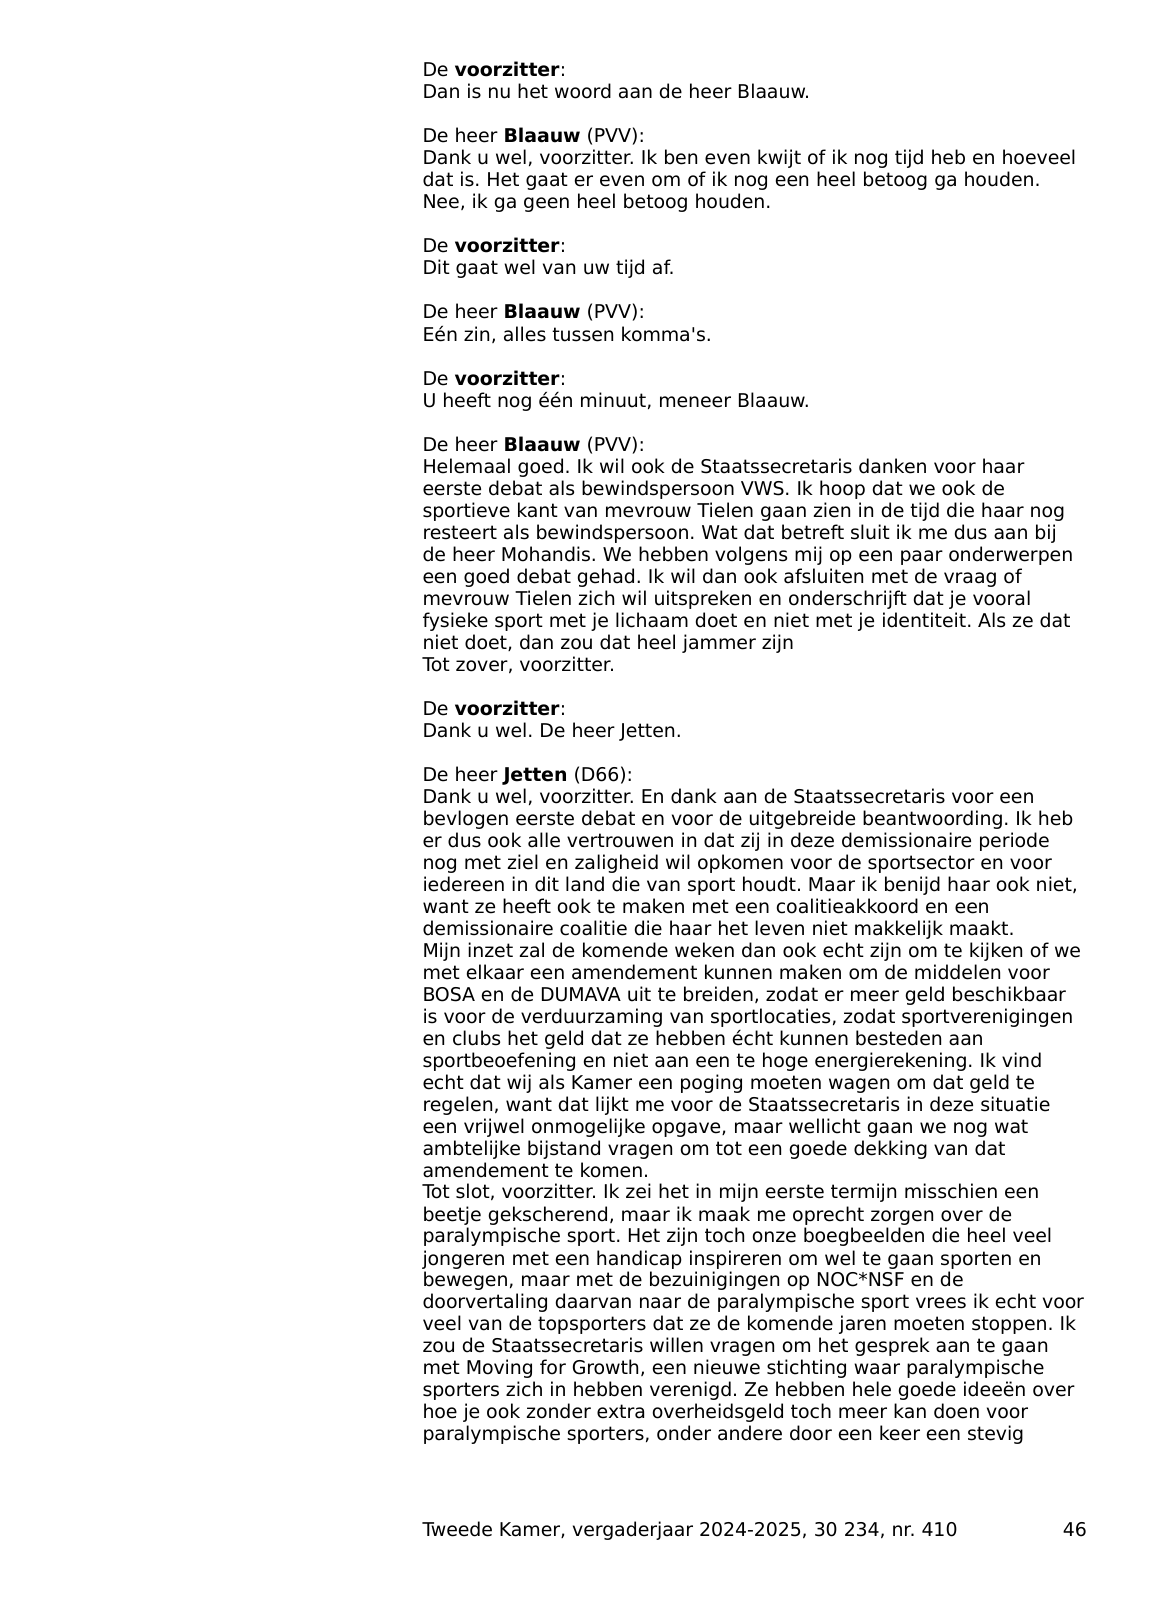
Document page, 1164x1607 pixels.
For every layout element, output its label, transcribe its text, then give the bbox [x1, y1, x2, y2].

text Dank u wel, voorzitter. Ik ben even kwijt of ik nog tijd heb en hoeveel dat is. Het gaat er even om of ik nog een heel betoog ga houden. Nee, ik ga geen heel betoog houden. [422, 147, 1087, 213]
text De voorzitter: [422, 368, 1087, 389]
text Dank u wel, voorzitter. En dank aan de Staatssecretaris voor een bevlogen eerste debat en voor de uitgebreide beantwoording. Ik heb er dus ook alle vertrouwen in dat zij in deze demissionaire periode nog met ziel en zaligheid wil opkomen voor de sportsector en voor iedereen in dit land die van sport houdt. Maar ik benijd haar ook niet, want ze heeft ook te maken met een coalitieakkoord en een demissionaire coalitie die haar het leven niet makkelijk maakt. [422, 786, 1087, 940]
text U heeft nog één minuut, meneer Blaauw. [422, 389, 1087, 412]
text De voorzitter: [422, 235, 1087, 257]
text Tot slot, voorzitter. Ik zei het in mijn eerste termijn misschien een beetje gekscherend, maar ik maak me oprecht zorgen over de paralympische sport. Het zijn toch onze boegbeelden die heel veel jongeren met een handicap inspireren om wel te gaan sporten en bewegen, maar met de bezuinigingen op NOC*NSF en de doorvertaling daarvan naar de paralympische sport vrees ik echt voor veel van de topsporters dat ze de komende jaren moeten stoppen. Ik zou de Staatssecretaris willen vragen om het gesprek aan te gaan met Moving for Growth, een nieuwe stichting waar paralympische sporters zich in hebben verenigd. Ze hebben hele goede ideeën over hoe je ook zonder extra overheidsgeld toch meer kan doen voor paralympische sporters, onder andere door een keer een stevig [422, 1181, 1087, 1445]
text De voorzitter: [422, 59, 1087, 81]
text Eén zin, alles tussen komma's. [422, 323, 1087, 345]
text Tot zover, voorzitter. [422, 653, 1087, 676]
text Mijn inzet zal de komende weken dan ook echt zijn om te kijken of we met elkaar een amendement kunnen maken om de middelen voor BOSA en de DUMAVA uit te breiden, zodat er meer geld beschikbaar is voor de verduurzaming van sportlocaties, zodat sportverenigingen en clubs het geld dat ze hebben écht kunnen besteden aan sportbeoefening en niet aan een te hoge energierekening. Ik vind echt dat wij als Kamer een poging moeten wagen om dat geld te regelen, want dat lijkt me voor de Staatssecretaris in deze situatie een vrijwel onmogelijke opgave, maar wellicht gaan we nog wat ambtelijke bijstand vragen om tot een goede dekking van dat amendement te komen. [422, 940, 1087, 1181]
text Dan is nu het woord aan de heer Blaauw. [422, 81, 1087, 103]
text Dit gaat wel van uw tijd af. [422, 257, 1087, 279]
text Dank u wel. De heer Jetten. [422, 720, 1087, 742]
text De heer Blaauw (PVV): [422, 434, 1087, 456]
text Helemaal goed. Ik wil ook de Staatssecretaris danken voor haar eerste debat als bewindspersoon VWS. Ik hoop dat we ook de sportieve kant van mevrouw Tielen gaan zien in de tijd die haar nog resteert als bewindspersoon. Wat dat betreft sluit ik me dus aan bij de heer Mohandis. We hebben volgens mij op een paar onderwerpen een goed debat gehad. Ik wil dan ook afsluiten met de vraag of mevrouw Tielen zich wil uitspreken en onderschrijft dat je vooral fysieke sport met je lichaam doet en niet met je identiteit. Als ze dat niet doet, dan zou dat heel jammer zijn [422, 456, 1087, 653]
text De heer Blaauw (PVV): [422, 125, 1087, 147]
text De heer Blaauw (PVV): [422, 301, 1087, 323]
text De voorzitter: [422, 698, 1087, 720]
text De heer Jetten (D66): [422, 764, 1087, 786]
